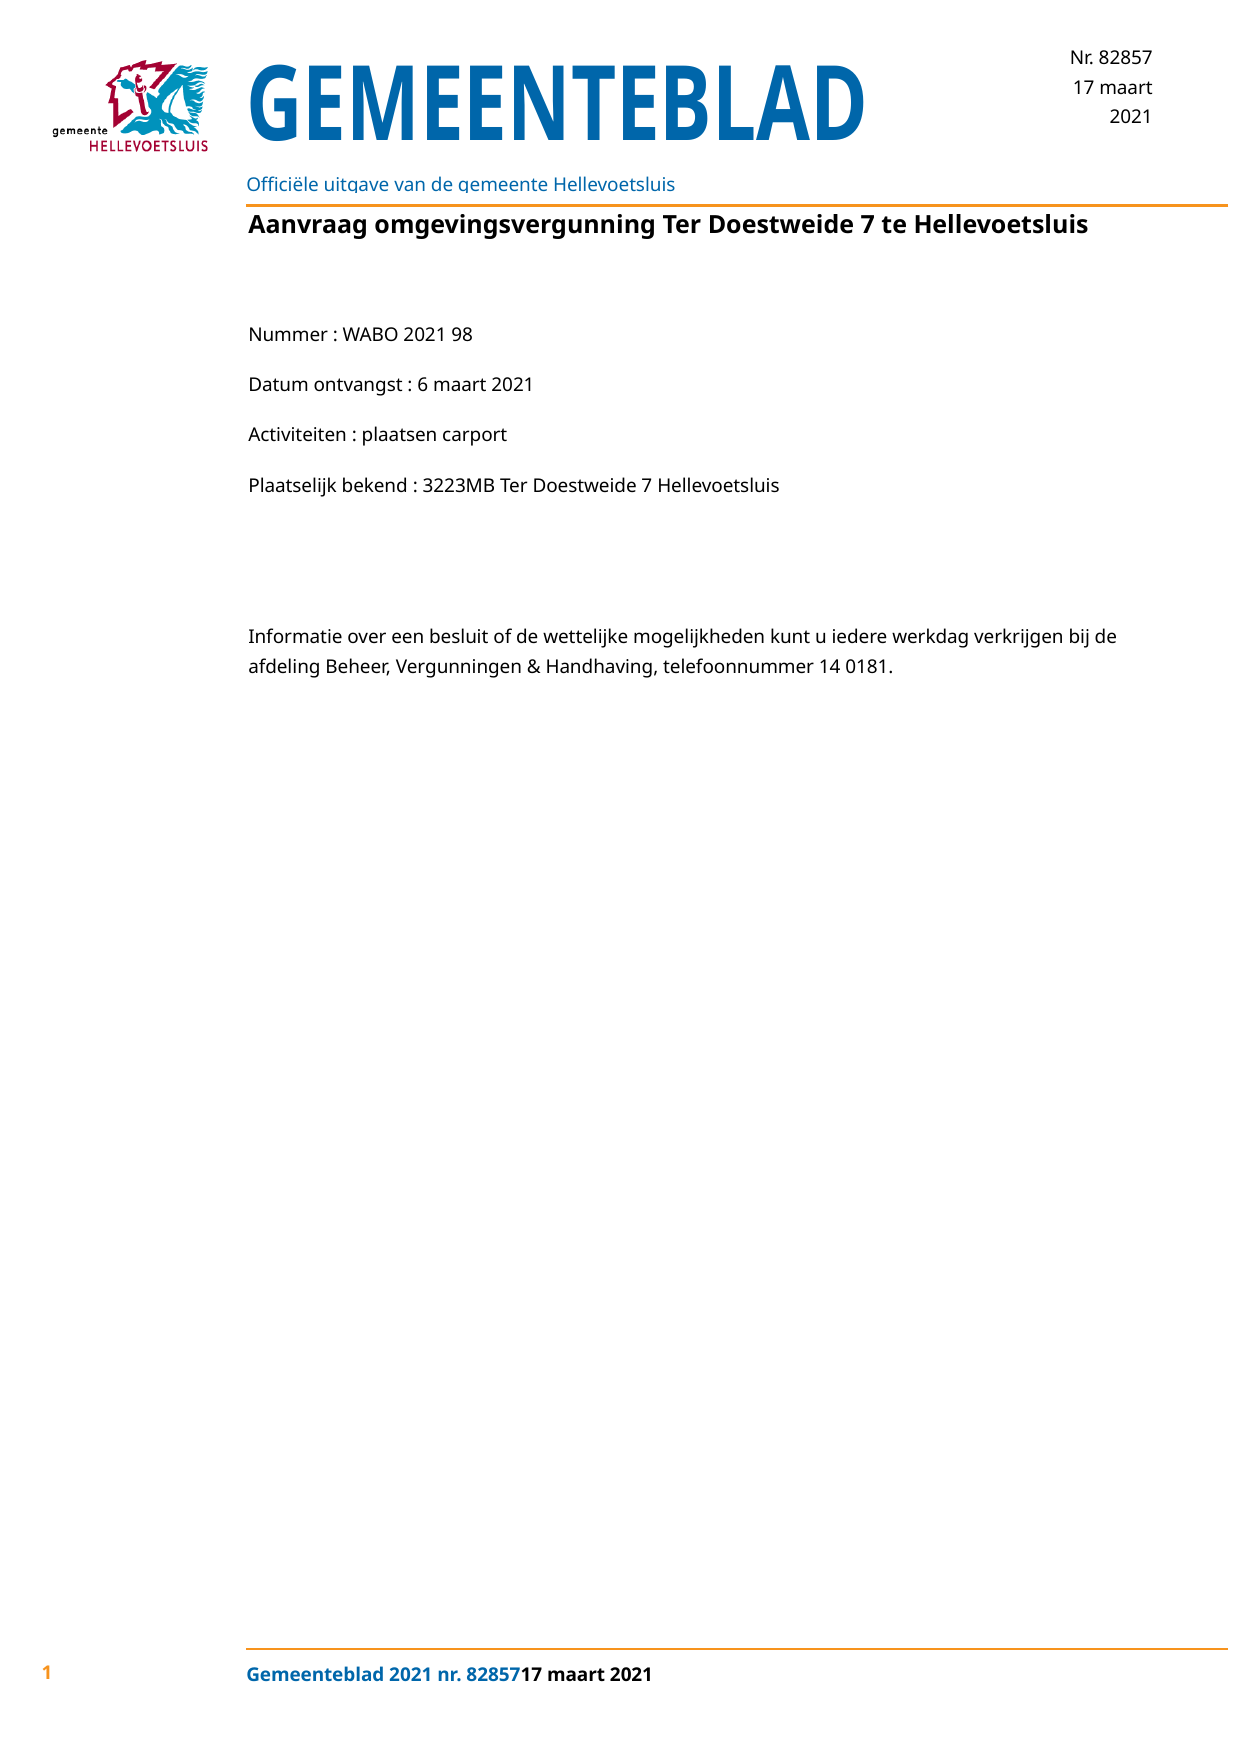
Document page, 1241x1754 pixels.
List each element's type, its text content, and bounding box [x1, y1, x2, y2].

picture [41, 47, 231, 172]
text Activiteiten : plaatsen carport [248, 422, 1152, 447]
text Nummer : WABO 2021 98 [248, 321, 1152, 346]
text Datum ontvangst : 6 maart 2021 [248, 371, 1152, 397]
text Informatie over een besluit of de wettelijke mogelijkheden kunt u iedere werkdag verkrijgen bij de afdeling Beheer, Vergunningen & Handhaving, telefoonnummer 14 0181. [248, 623, 1152, 678]
text Aanvraag omgevingsvergunning Ter Doestweide 7 te Hellevoetsluis [248, 207, 1152, 241]
text Plaatselijk bekend : 3223MB Ter Doestweide 7 Hellevoetsluis [248, 472, 1152, 498]
